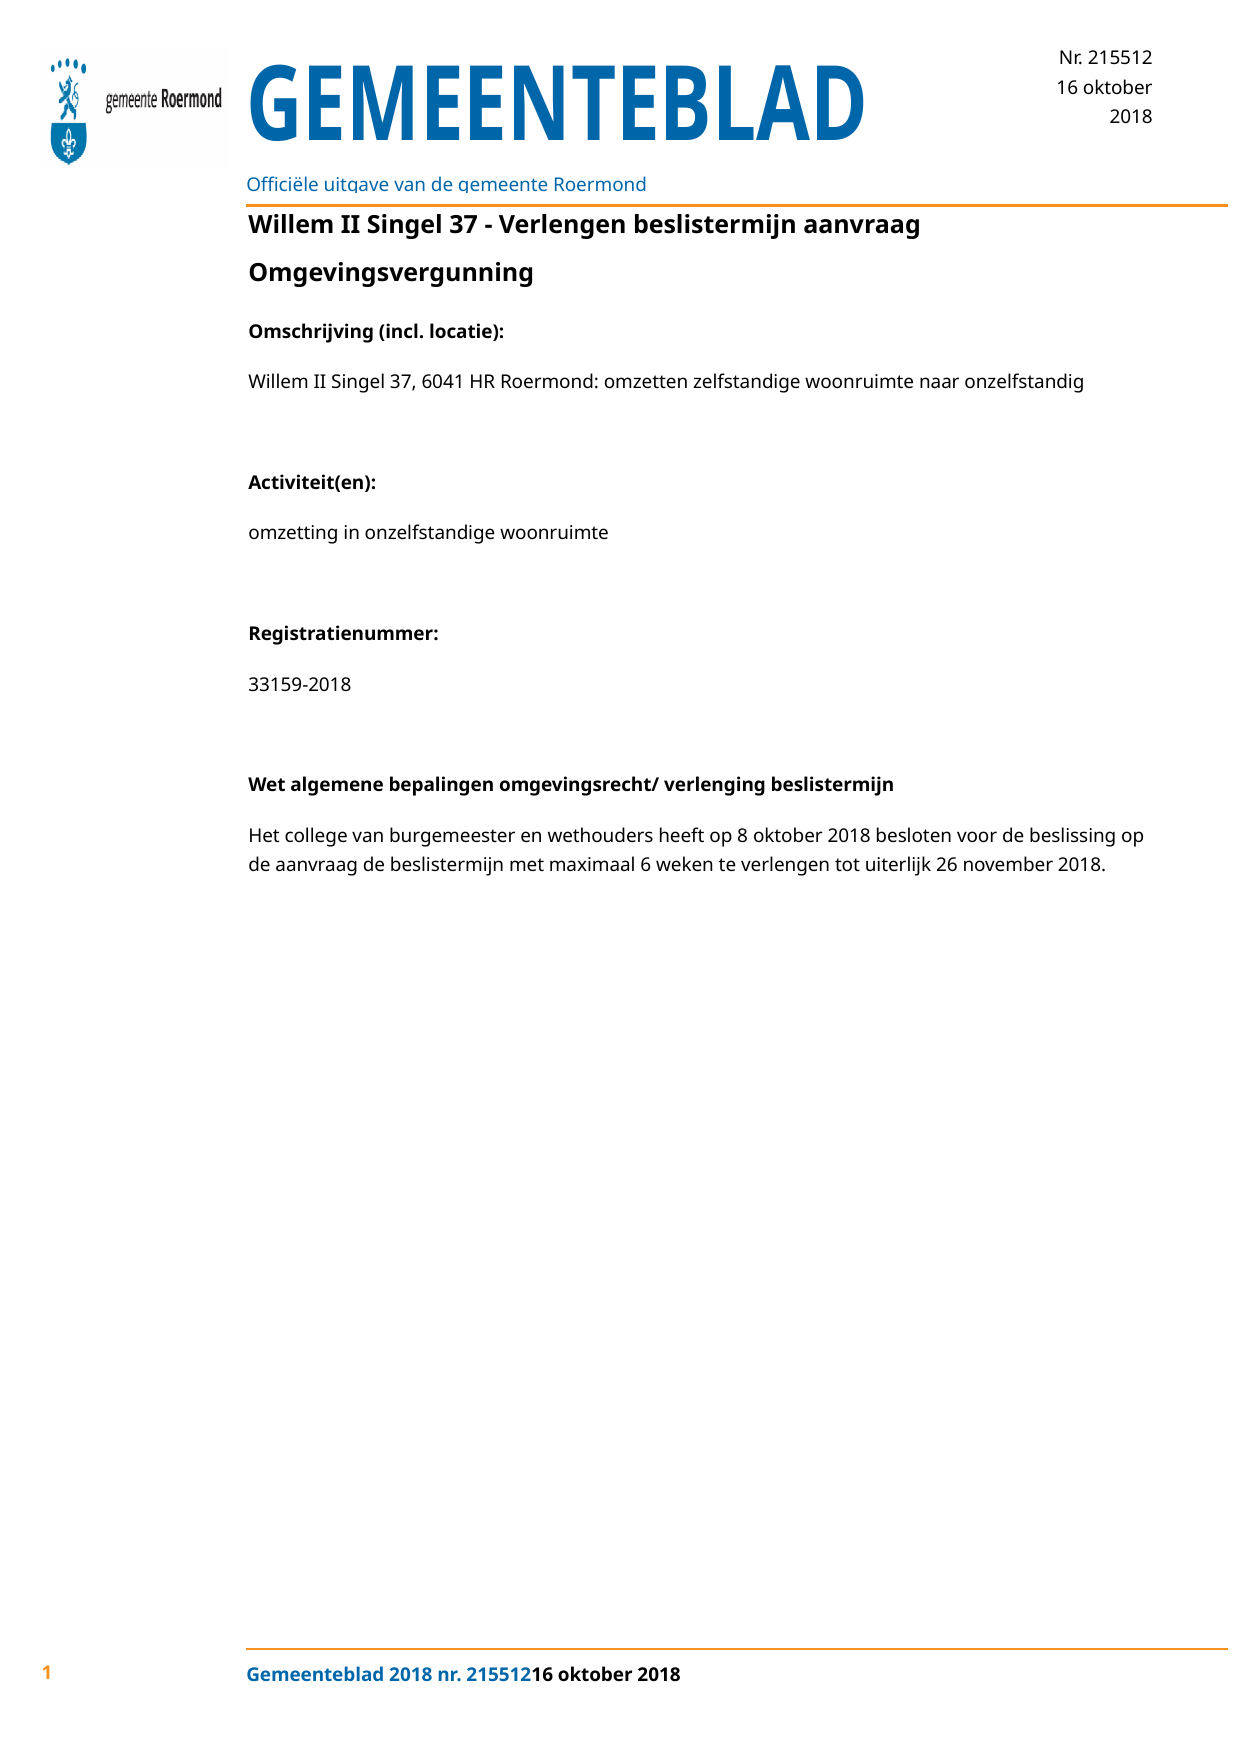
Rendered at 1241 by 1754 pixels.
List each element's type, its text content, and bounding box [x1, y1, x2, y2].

text Het college van burgemeester en wethouders heeft op 8 oktober 2018 besloten voor de beslissing op de aanvraag de beslistermijn met maximaal 6 weken te verlengen tot uiterlijk 26 november 2018. [248, 822, 1152, 877]
text Activiteit(en): [248, 469, 1152, 495]
text Willem II Singel 37 - Verlengen beslistermijn aanvraag Omgevingsvergunning [248, 207, 1152, 288]
text Registratienummer: [248, 620, 1152, 646]
picture [41, 47, 231, 172]
text Willem II Singel 37, 6041 HR Roermond: omzetten zelfstandige woonruimte naar onzelfstandig [248, 368, 1152, 394]
text 33159-2018 [248, 671, 1152, 697]
text Omschrijving (incl. locatie): [248, 318, 1152, 344]
text Wet algemene bepalingen omgevingsrecht/ verlenging beslistermijn [248, 772, 1152, 797]
text omzetting in onzelfstandige woonruimte [248, 519, 1152, 545]
